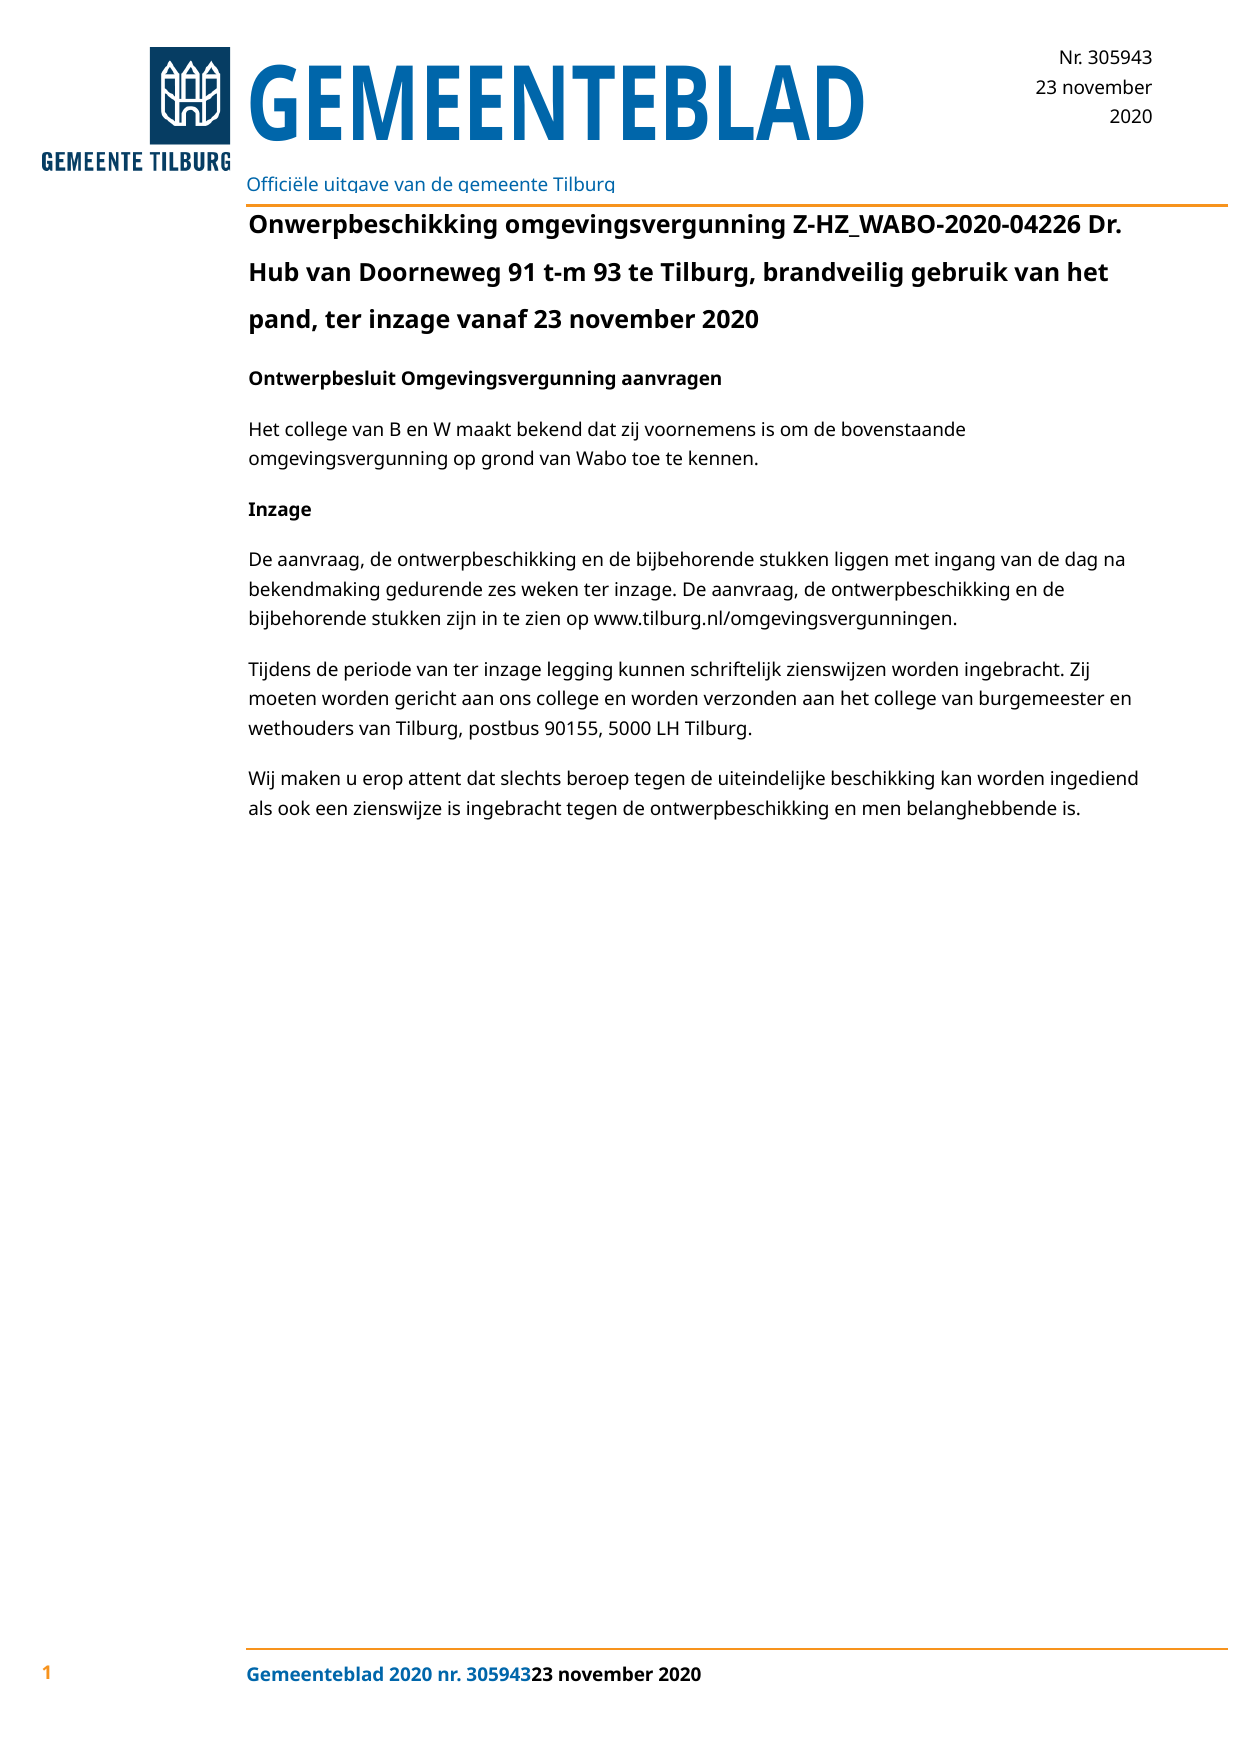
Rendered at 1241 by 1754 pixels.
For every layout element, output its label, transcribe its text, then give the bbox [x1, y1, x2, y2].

text Inzage [248, 496, 1152, 522]
text Wij maken u erop attent dat slechts beroep tegen de uiteindelijke beschikking kan worden ingediend als ook een zienswijze is ingebracht tegen de ontwerpbeschikking en men belanghebbende is. [248, 766, 1152, 821]
text Tijdens de periode van ter inzage legging kunnen schriftelijk zienswijzen worden ingebracht. Zij moeten worden gericht aan ons college en worden verzonden aan het college van burgemeester en wethouders van Tilburg, postbus 90155, 5000 LH Tilburg. [248, 656, 1152, 741]
text Ontwerpbesluit Omgevingsvergunning aanvragen [248, 366, 1152, 391]
text De aanvraag, de ontwerpbeschikking en de bijbehorende stukken liggen met ingang van de dag na bekendmaking gedurende zes weken ter inzage. De aanvraag, de ontwerpbeschikking en de bijbehorende stukken zijn in te zien op www.tilburg.nl/omgevingsvergunningen. [248, 546, 1152, 631]
text Onwerpbeschikking omgevingsvergunning Z-HZ_WABO-2020-04226 Dr. Hub van Doorneweg 91 t-m 93 te Tilburg, brandveilig gebruik van het pand, ter inzage vanaf 23 november 2020 [248, 207, 1152, 336]
picture [41, 47, 231, 172]
text Het college van B en W maakt bekend dat zij voornemens is om de bovenstaande omgevingsvergunning op grond van Wabo toe te kennen. [248, 416, 1152, 471]
